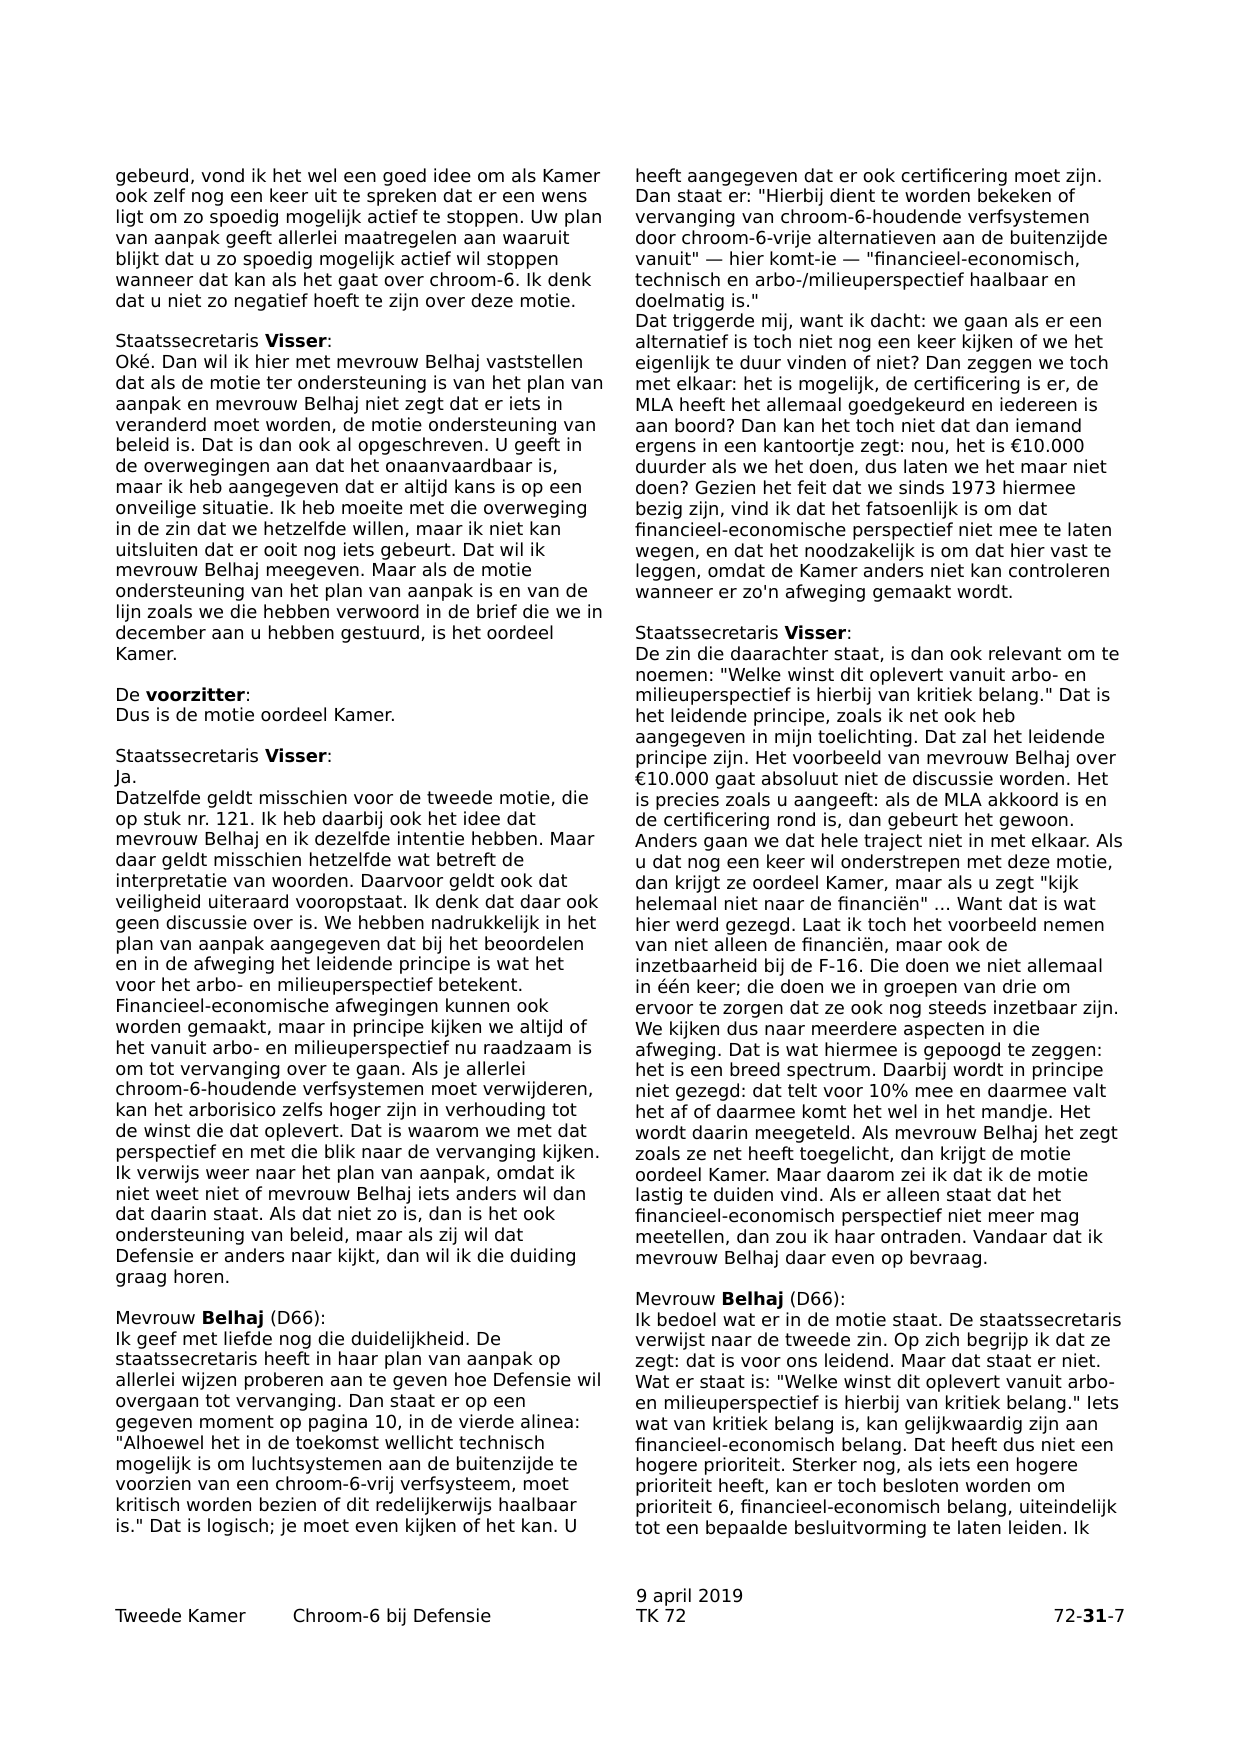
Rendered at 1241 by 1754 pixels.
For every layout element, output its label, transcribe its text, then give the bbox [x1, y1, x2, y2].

text Ja. [115, 767, 605, 787]
text Staatssecretaris Visser: [115, 331, 605, 352]
text Oké. Dan wil ik hier met mevrouw Belhaj vaststellen dat als de motie ter ondersteuning is van het plan van aanpak en mevrouw Belhaj niet zegt dat er iets in veranderd moet worden, de motie ondersteuning van beleid is. Dat is dan ook al opgeschreven. U geeft in de overwegingen aan dat het onaanvaardbaar is, maar ik heb aangegeven dat er altijd kans is op een onveilige situatie. Ik heb moeite met die overweging in de zin dat we hetzelfde willen, maar ik niet kan uitsluiten dat er ooit nog iets gebeurt. Dat wil ik mevrouw Belhaj meegeven. Maar als de motie ondersteuning van het plan van aanpak is en van de lijn zoals we die hebben verwoord in de brief die we in december aan u hebben gestuurd, is het oordeel Kamer. [115, 352, 605, 664]
text Staatssecretaris Visser: [115, 746, 605, 767]
text De voorzitter: [115, 684, 605, 705]
text Ik bedoel wat er in de motie staat. De staatssecretaris verwijst naar de tweede zin. Op zich begrijp ik dat ze zegt: dat is voor ons leidend. Maar dat staat er niet. Wat er staat is: "Welke winst dit oplevert vanuit arbo- en milieuperspectief is hierbij van kritiek belang." Iets wat van kritiek belang is, kan gelijkwaardig zijn aan financieel-economisch belang. Dat heeft dus niet een hogere prioriteit. Sterker nog, als iets een hogere prioriteit heeft, kan er toch besloten worden om prioriteit 6, financieel-economisch belang, uiteindelijk tot een bepaalde besluitvorming te laten leiden. Ik [635, 1309, 1125, 1538]
text heeft aangegeven dat er ook certificering moet zijn. Dan staat er: "Hierbij dient te worden bekeken of vervanging van chroom-6-houdende verfsystemen door chroom-6-vrije alternatieven aan de buitenzijde vanuit" — hier komt-ie — "financieel-economisch, technisch en arbo-/milieuperspectief haalbaar en doelmatig is." [635, 165, 1125, 311]
text De zin die daarachter staat, is dan ook relevant om te noemen: "Welke winst dit oplevert vanuit arbo- en milieuperspectief is hierbij van kritiek belang." Dat is het leidende principe, zoals ik net ook heb aangegeven in mijn toelichting. Dat zal het leidende principe zijn. Het voorbeeld van mevrouw Belhaj over €10.000 gaat absoluut niet de discussie worden. Het is precies zoals u aangeeft: als de MLA akkoord is en de certificering rond is, dan gebeurt het gewoon. Anders gaan we dat hele traject niet in met elkaar. Als u dat nog een keer wil onderstrepen met deze motie, dan krijgt ze oordeel Kamer, maar als u zegt "kijk helemaal niet naar de financiën" ... Want dat is wat hier werd gezegd. Laat ik toch het voorbeeld nemen van niet alleen de financiën, maar ook de inzetbaarheid bij de F-16. Die doen we niet allemaal in één keer; die doen we in groepen van drie om ervoor te zorgen dat ze ook nog steeds inzetbaar zijn. [635, 643, 1125, 1018]
text We kijken dus naar meerdere aspecten in die afweging. Dat is wat hiermee is gepoogd te zeggen: het is een breed spectrum. Daarbij wordt in principe niet gezegd: dat telt voor 10% mee en daarmee valt het af of daarmee komt het wel in het mandje. Het wordt daarin meegeteld. Als mevrouw Belhaj het zegt zoals ze net heeft toegelicht, dan krijgt de motie oordeel Kamer. Maar daarom zei ik dat ik de motie lastig te duiden vind. Als er alleen staat dat het financieel-economisch perspectief niet meer mag meetellen, dan zou ik haar ontraden. Vandaar dat ik mevrouw Belhaj daar even op bevraag. [635, 1018, 1125, 1268]
text Dus is de motie oordeel Kamer. [115, 705, 605, 726]
text Mevrouw Belhaj (D66): [115, 1307, 605, 1328]
text Ik geef met liefde nog die duidelijkheid. De staatssecretaris heeft in haar plan van aanpak op allerlei wijzen proberen aan te geven hoe Defensie wil overgaan tot vervanging. Dan staat er op een gegeven moment op pagina 10, in de vierde alinea: "Alhoewel het in de toekomst wellicht technisch mogelijk is om luchtsystemen aan de buitenzijde te voorzien van een chroom-6-vrij verfsysteem, moet kritisch worden bezien of dit redelijkerwijs haalbaar is." Dat is logisch; je moet even kijken of het kan. U [115, 1328, 605, 1537]
text Dat triggerde mij, want ik dacht: we gaan als er een alternatief is toch niet nog een keer kijken of we het eigenlijk te duur vinden of niet? Dan zeggen we toch met elkaar: het is mogelijk, de certificering is er, de MLA heeft het allemaal goedgekeurd en iedereen is aan boord? Dan kan het toch niet dat dan iemand ergens in een kantoortje zegt: nou, het is €10.000 duurder als we het doen, dus laten we het maar niet doen? Gezien het feit dat we sinds 1973 hiermee bezig zijn, vind ik dat het fatsoenlijk is om dat financieel-economische perspectief niet mee te laten wegen, en dat het noodzakelijk is om dat hier vast te leggen, omdat de Kamer anders niet kan controleren wanneer er zo'n afweging gemaakt wordt. [635, 311, 1125, 603]
text Mevrouw Belhaj (D66): [635, 1288, 1125, 1309]
text Staatssecretaris Visser: [635, 623, 1125, 643]
text Datzelfde geldt misschien voor de tweede motie, die op stuk nr. 121. Ik heb daarbij ook het idee dat mevrouw Belhaj en ik dezelfde intentie hebben. Maar daar geldt misschien hetzelfde wat betreft de interpretatie van woorden. Daarvoor geldt ook dat veiligheid uiteraard vooropstaat. Ik denk dat daar ook geen discussie over is. We hebben nadrukkelijk in het plan van aanpak aangegeven dat bij het beoordelen en in de afweging het leidende principe is wat het voor het arbo- en milieuperspectief betekent. Financieel-economische afwegingen kunnen ook worden gemaakt, maar in principe kijken we altijd of het vanuit arbo- en milieuperspectief nu raadzaam is om tot vervanging over te gaan. Als je allerlei chroom-6-houdende verfsystemen moet verwijderen, kan het arborisico zelfs hoger zijn in verhouding tot de winst die dat oplevert. Dat is waarom we met dat perspectief en met die blik naar de vervanging kijken. Ik verwijs weer naar het plan van aanpak, omdat ik niet weet niet of mevrouw Belhaj iets anders wil dan dat daarin staat. Als dat niet zo is, dan is het ook ondersteuning van beleid, maar als zij wil dat Defensie er anders naar kijkt, dan wil ik die duiding graag horen. [115, 787, 605, 1287]
text gebeurd, vond ik het wel een goed idee om als Kamer ook zelf nog een keer uit te spreken dat er een wens ligt om zo spoedig mogelijk actief te stoppen. Uw plan van aanpak geeft allerlei maatregelen aan waaruit blijkt dat u zo spoedig mogelijk actief wil stoppen wanneer dat kan als het gaat over chroom-6. Ik denk dat u niet zo negatief hoeft te zijn over deze motie. [115, 165, 605, 311]
